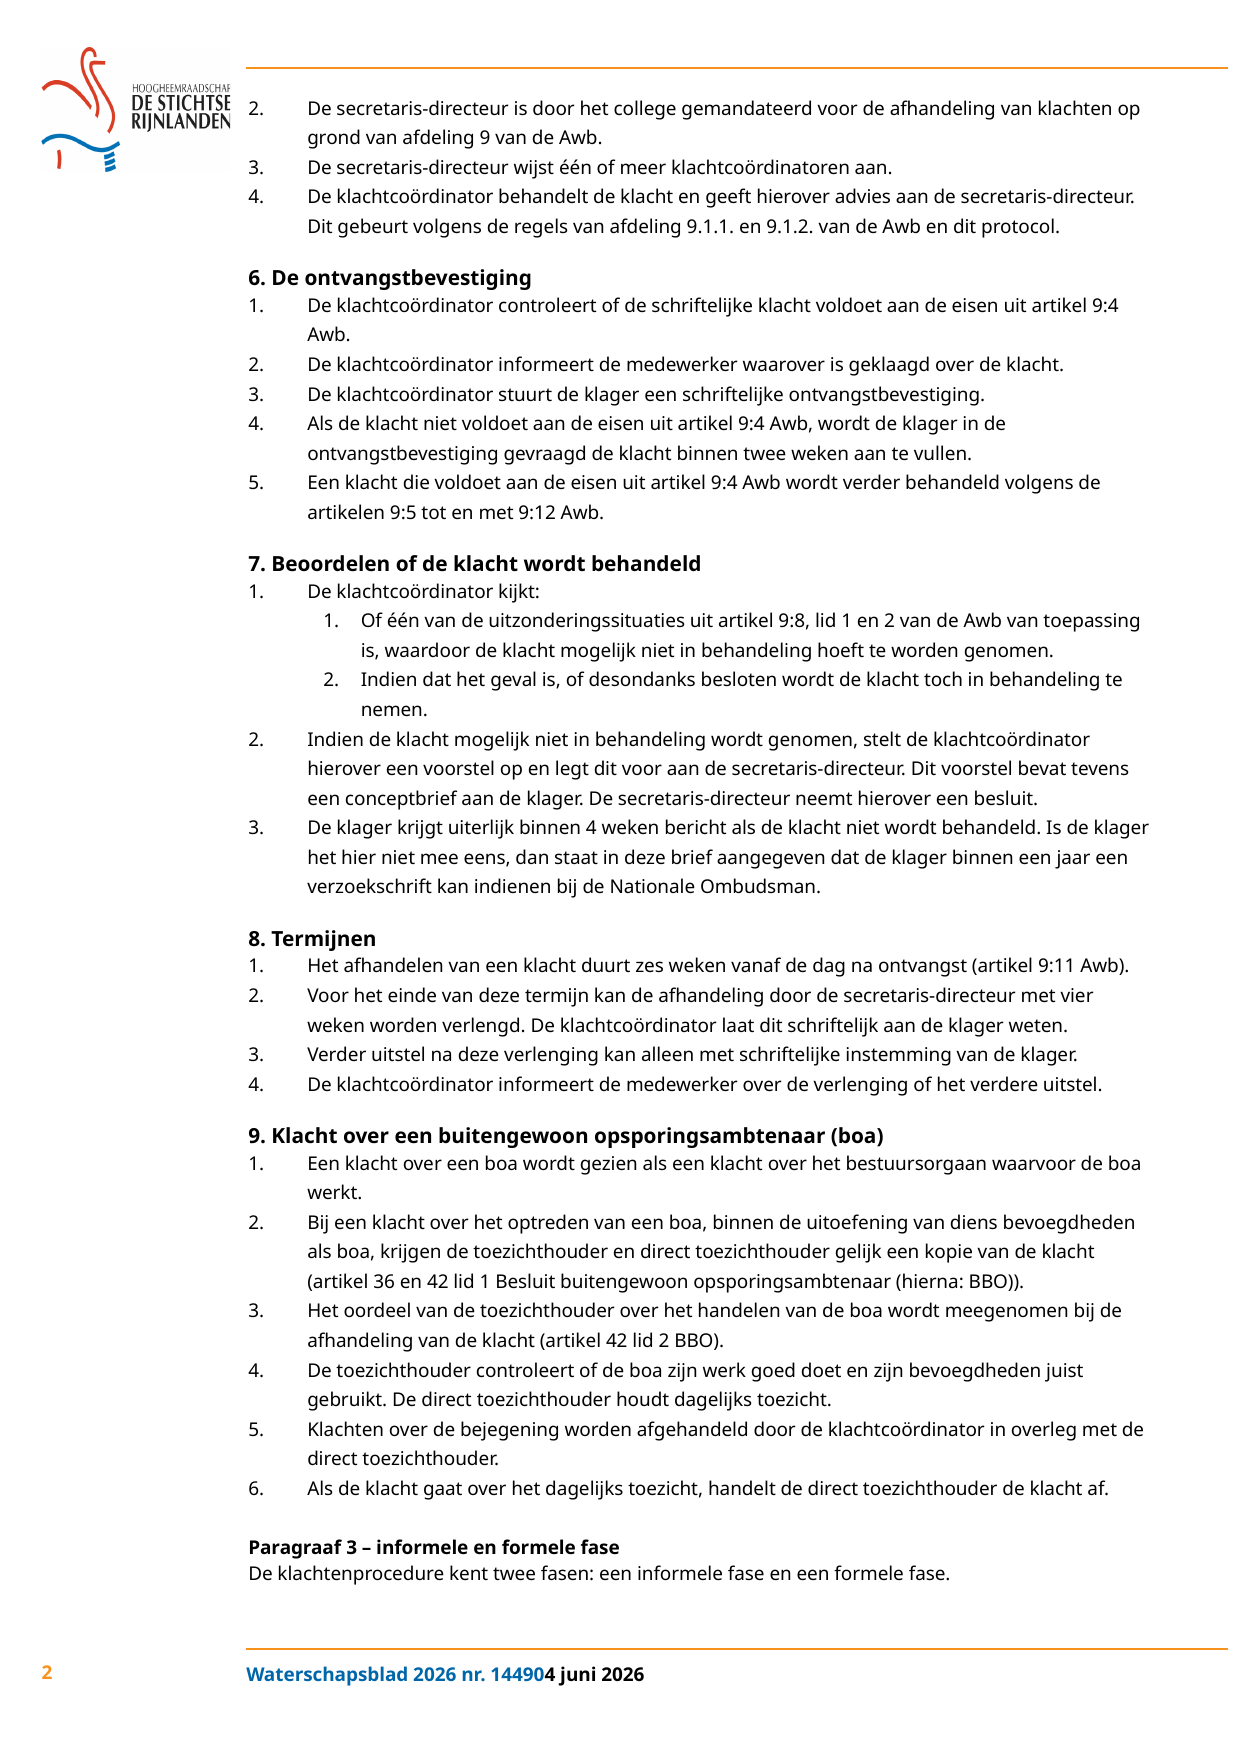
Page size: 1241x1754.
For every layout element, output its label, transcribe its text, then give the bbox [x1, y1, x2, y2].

list Bij een klacht over het optreden van een boa, binnen de uitoefening van diens bevoegdheden als boa, krijgen de toezichthouder en direct toezichthouder gelijk een kopie van de klacht (artikel 36 en 42 lid 1 Besluit buitengewoon opsporingsambtenaar (hierna: BBO)). [248, 1209, 1152, 1294]
list Voor het einde van deze termijn kan de afhandeling door de secretaris-directeur met vier weken worden verlengd. De klachtcoördinator laat dit schriftelijk aan de klager weten. [248, 982, 1152, 1037]
list De klachtcoördinator informeert de medewerker over de verlenging of het verdere uitstel. [248, 1071, 1152, 1097]
list De klachtcoördinator controleert of de schriftelijke klacht voldoet aan de eisen uit artikel 9:4 Awb. [248, 292, 1152, 347]
text 8. Termijnen [248, 924, 1152, 953]
list De secretaris-directeur wijst één of meer klachtcoördinatoren aan. [248, 154, 1152, 180]
list Verder uitstel na deze verlenging kan alleen met schriftelijke instemming van de klager. [248, 1041, 1152, 1067]
list Als de klacht gaat over het dagelijks toezicht, handelt de direct toezichthouder de klacht af. [248, 1475, 1152, 1501]
text De klachtenprocedure kent twee fasen: een informele fase en een formele fase. [248, 1560, 1152, 1586]
list Een klacht die voldoet aan de eisen uit artikel 9:4 Awb wordt verder behandeld volgens de artikelen 9:5 tot en met 9:12 Awb. [248, 469, 1152, 525]
list Klachten over de bejegening worden afgehandeld door de klachtcoördinator in overleg met de direct toezichthouder. [248, 1416, 1152, 1471]
list De klachtcoördinator kijkt: [248, 578, 1152, 604]
list De klager krijgt uiterlijk binnen 4 weken bericht als de klacht niet wordt behandeld. Is de klager het hier niet mee eens, dan staat in deze brief aangegeven dat de klager binnen een jaar een verzoekschrift kan indienen bij de Nationale Ombudsman. [248, 814, 1152, 899]
list Als de klacht niet voldoet aan de eisen uit artikel 9:4 Awb, wordt de klager in de ontvangstbevestiging gevraagd de klacht binnen twee weken aan te vullen. [248, 410, 1152, 466]
list De klachtcoördinator informeert de medewerker waarover is geklaagd over de klacht. [248, 351, 1152, 377]
list Het oordeel van de toezichthouder over het handelen van de boa wordt meegenomen bij de afhandeling van de klacht (artikel 42 lid 2 BBO). [248, 1298, 1152, 1353]
list De toezichthouder controleert of de boa zijn werk goed doet en zijn bevoegdheden juist gebruikt. De direct toezichthouder houdt dagelijks toezicht. [248, 1357, 1152, 1412]
list Indien dat het geval is, of desondanks besloten wordt de klacht toch in behandeling te nemen. [323, 667, 1152, 722]
list De secretaris-directeur is door het college gemandateerd voor de afhandeling van klachten op grond van afdeling 9 van de Awb. [248, 95, 1152, 150]
text 7. Beoordelen of de klacht wordt behandeld [248, 549, 1152, 578]
list Of één van de uitzonderingssituaties uit artikel 9:8, lid 1 en 2 van de Awb van toepassing is, waardoor de klacht mogelijk niet in behandeling hoeft te worden genomen. [323, 607, 1152, 663]
list De klachtcoördinator stuurt de klager een schriftelijke ontvangstbevestiging. [248, 381, 1152, 406]
text 6. De ontvangstbevestiging [248, 263, 1152, 292]
picture [41, 47, 231, 172]
list Het afhandelen van een klacht duurt zes weken vanaf de dag na ontvangst (artikel 9:11 Awb). [248, 953, 1152, 978]
text Paragraaf 3 – informele en formele fase [248, 1534, 1152, 1560]
list Indien de klacht mogelijk niet in behandeling wordt genomen, stelt de klachtcoördinator hierover een voorstel op en legt dit voor aan de secretaris-directeur. Dit voorstel bevat tevens een conceptbrief aan de klager. De secretaris-directeur neemt hierover een besluit. [248, 726, 1152, 811]
list Een klacht over een boa wordt gezien als een klacht over het bestuursorgaan waarvoor de boa werkt. [248, 1150, 1152, 1205]
text 9. Klacht over een buitengewoon opsporingsambtenaar (boa) [248, 1121, 1152, 1150]
list De klachtcoördinator behandelt de klacht en geeft hierover advies aan de secretaris-directeur. Dit gebeurt volgens de regels van afdeling 9.1.1. en 9.1.2. van de Awb en dit protocol. [248, 183, 1152, 239]
